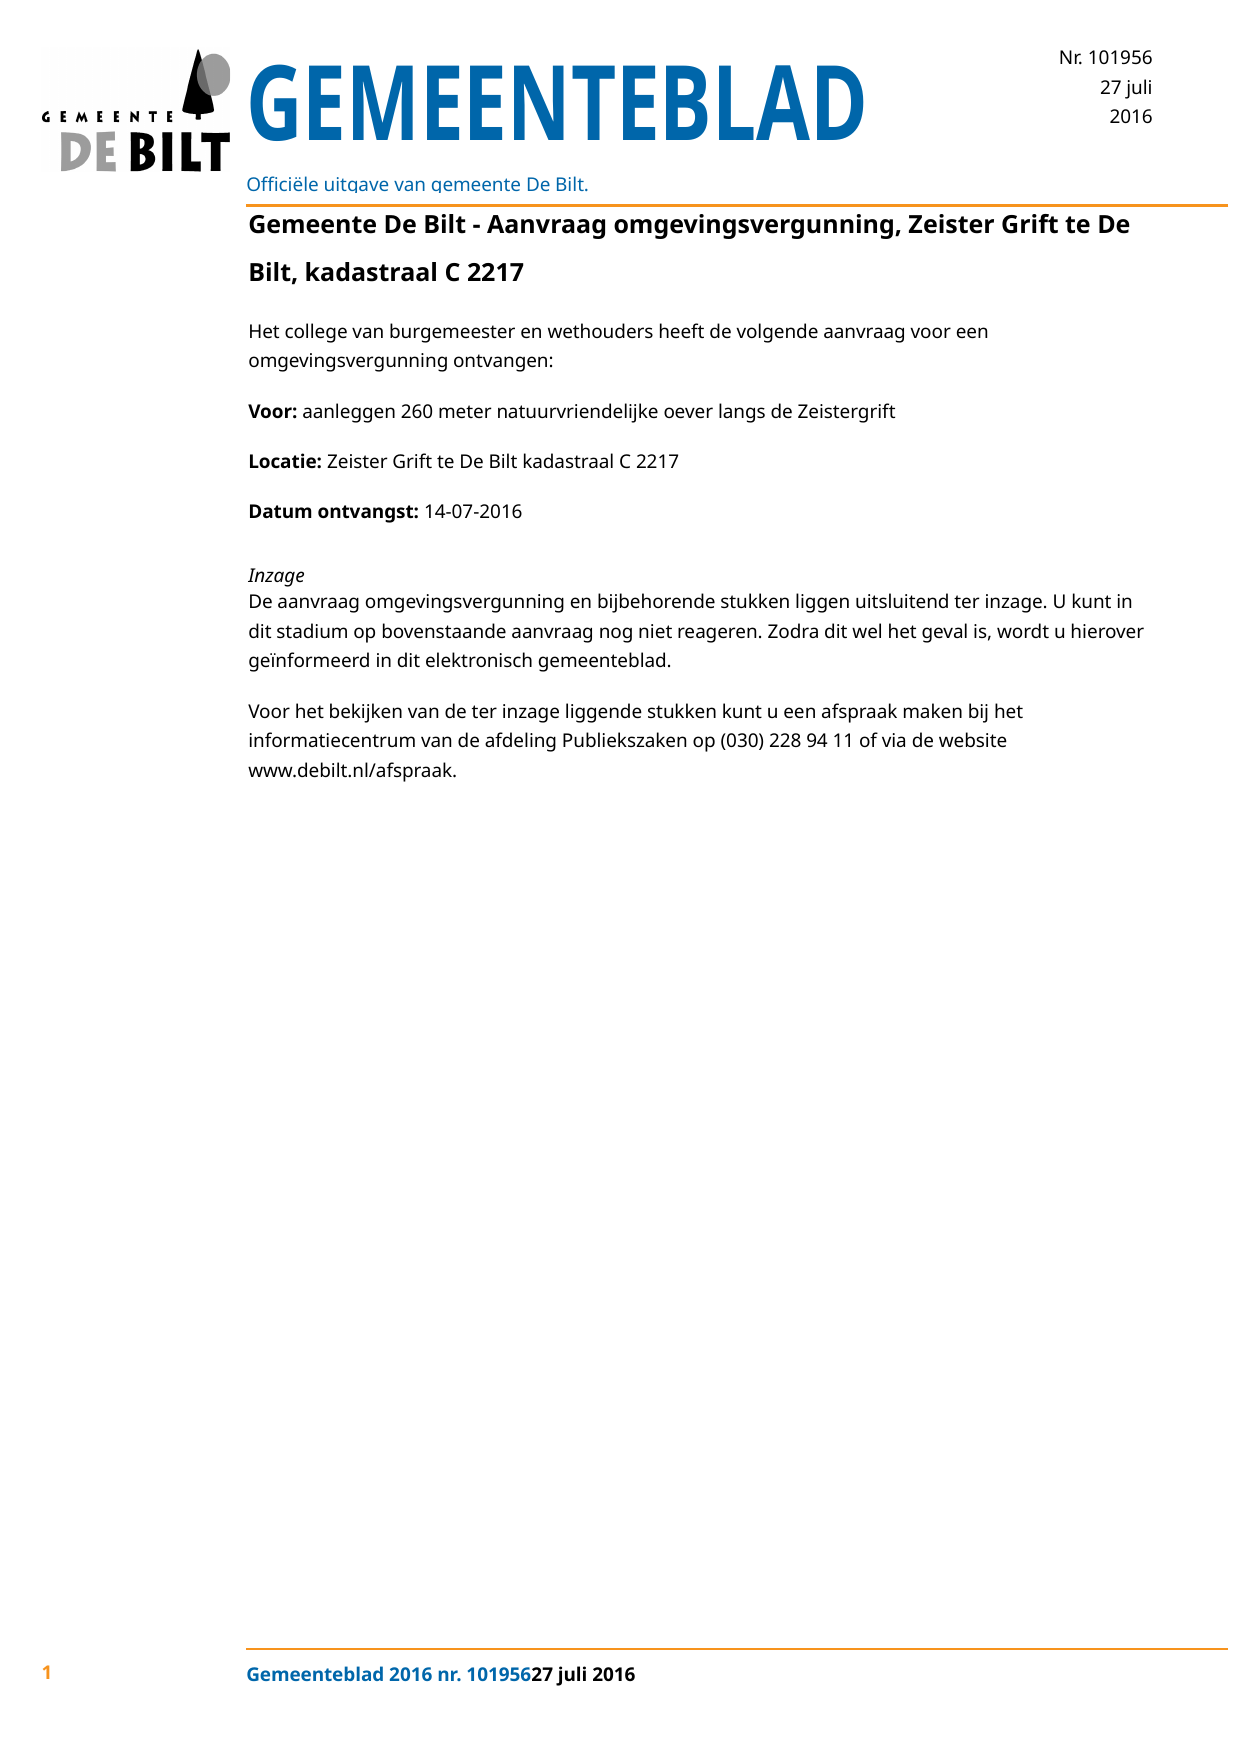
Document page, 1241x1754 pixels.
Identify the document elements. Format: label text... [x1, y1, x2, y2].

text Voor het bekijken van de ter inzage liggende stukken kunt u een afspraak maken bij het informatiecentrum van de afdeling Publiekszaken op (030) 228 94 11 of via de website www.debilt.nl/afspraak. [248, 698, 1152, 783]
picture [41, 47, 231, 172]
text Locatie: Zeister Grift te De Bilt kadastraal C 2217 [248, 448, 1152, 474]
text Het college van burgemeester en wethouders heeft de volgende aanvraag voor een omgevingsvergunning ontvangen: [248, 318, 1152, 373]
text Datum ontvangst: 14-07-2016 [248, 499, 1152, 524]
text De aanvraag omgevingsvergunning en bijbehorende stukken liggen uitsluitend ter inzage. U kunt in dit stadium op bovenstaande aanvraag nog niet reageren. Zodra dit wel het geval is, wordt u hierover geïnformeerd in dit elektronisch gemeenteblad. [248, 588, 1152, 673]
text Gemeente De Bilt - Aanvraag omgevingsvergunning, Zeister Grift te De Bilt, kadastraal C 2217 [248, 207, 1152, 288]
text Voor: aanleggen 260 meter natuurvriendelijke oever langs de Zeistergrift [248, 398, 1152, 424]
text Inzage [248, 563, 1152, 588]
